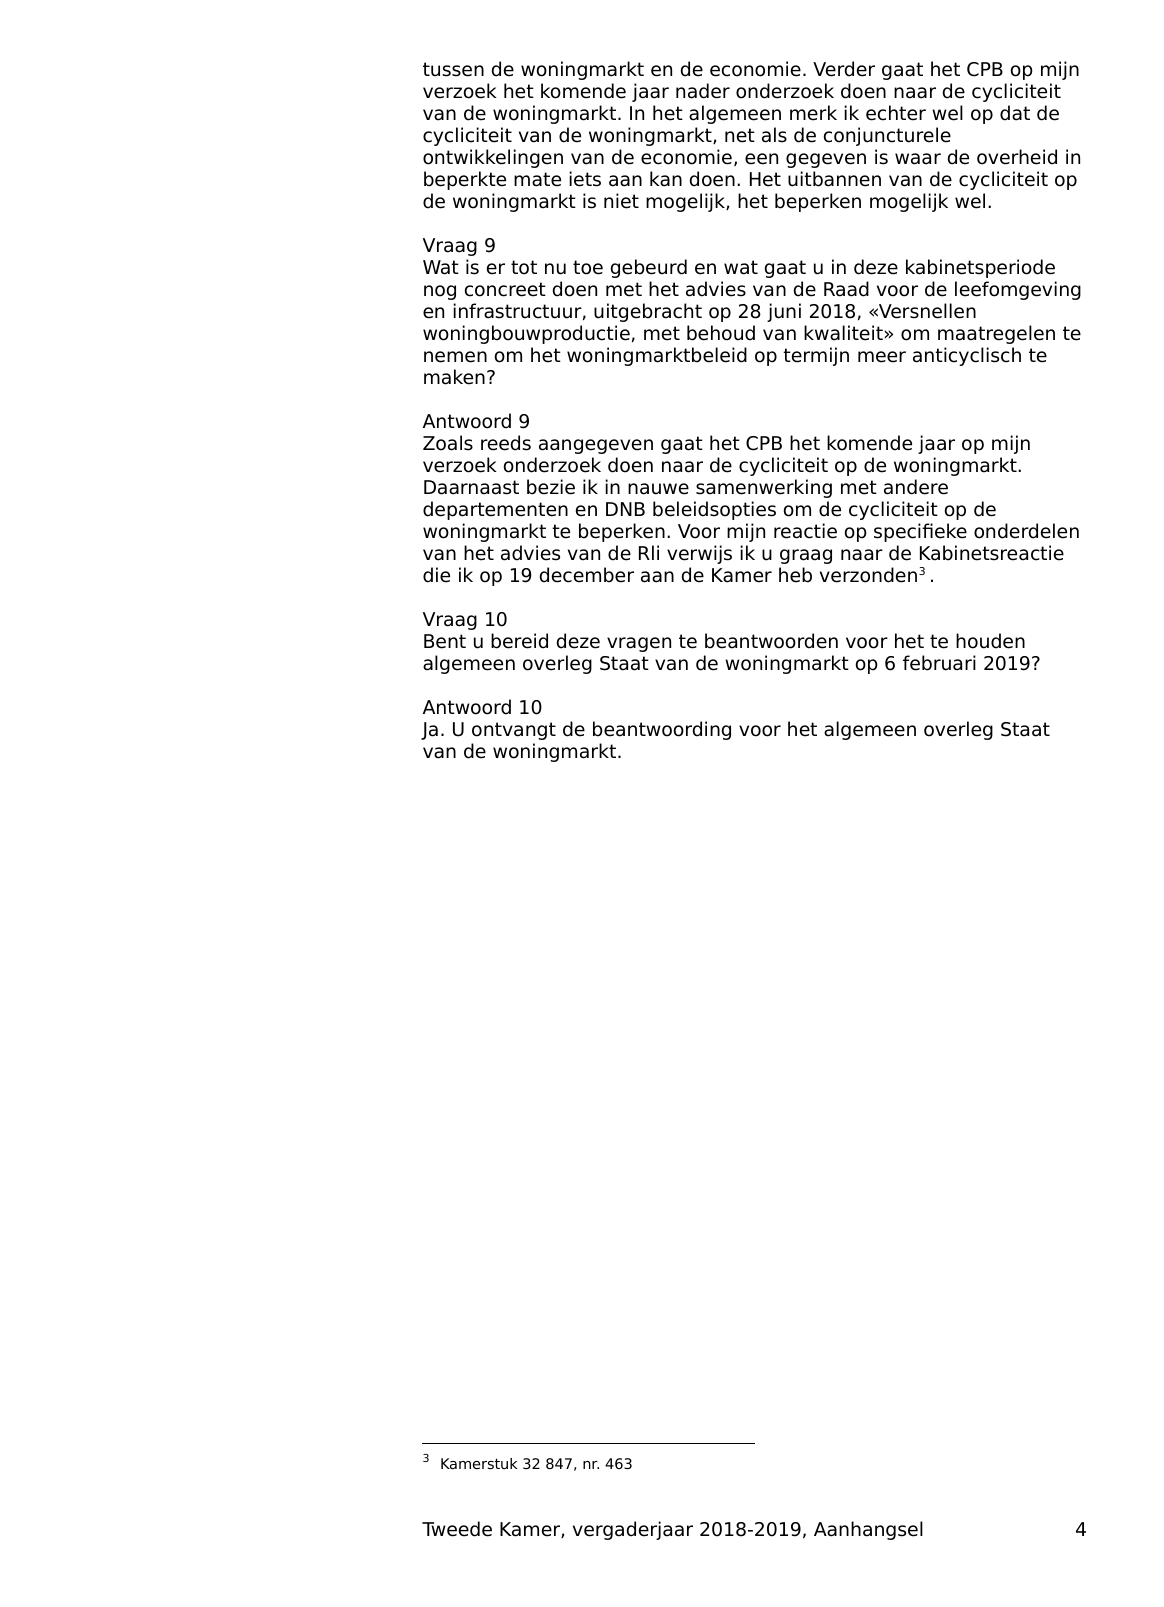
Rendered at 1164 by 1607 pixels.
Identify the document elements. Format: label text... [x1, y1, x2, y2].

text Ja. U ontvangt de beantwoording voor het algemeen overleg Staat van de woningmarkt. [422, 719, 1087, 763]
text Vraag 9 [422, 235, 1087, 257]
text Kamerstuk 32 847, nr. 463 [422, 1452, 1087, 1474]
text Zoals reeds aangegeven gaat het CPB het komende jaar op mijn verzoek onderzoek doen naar de cycliciteit op de woningmarkt. Daarnaast bezie ik in nauwe samenwerking met andere departementen en DNB beleidsopties om de cycliciteit op de woningmarkt te beperken. Voor mijn reactie op specifieke onderdelen van het advies van de Rli verwijs ik u graag naar de Kabinetsreactie die ik op 19 december aan de Kamer heb verzonden. [422, 433, 1087, 587]
text tussen de woningmarkt en de economie. Verder gaat het CPB op mijn verzoek het komende jaar nader onderzoek doen naar de cycliciteit van de woningmarkt. In het algemeen merk ik echter wel op dat de cycliciteit van de woningmarkt, net als de conjuncturele ontwikkelingen van de economie, een gegeven is waar de overheid in beperkte mate iets aan kan doen. Het uitbannen van de cycliciteit op de woningmarkt is niet mogelijk, het beperken mogelijk wel. [422, 59, 1087, 213]
text Antwoord 10 [422, 697, 1087, 719]
text Vraag 10 [422, 609, 1087, 631]
text Wat is er tot nu toe gebeurd en wat gaat u in deze kabinetsperiode nog concreet doen met het advies van de Raad voor de leefomgeving en infrastructuur, uitgebracht op 28 juni 2018, «Versnellen woningbouwproductie, met behoud van kwaliteit» om maatregelen te nemen om het woningmarktbeleid op termijn meer anticyclisch te maken? [422, 257, 1087, 389]
text Bent u bereid deze vragen te beantwoorden voor het te houden algemeen overleg Staat van de woningmarkt op 6 februari 2019? [422, 631, 1087, 675]
text Antwoord 9 [422, 411, 1087, 433]
